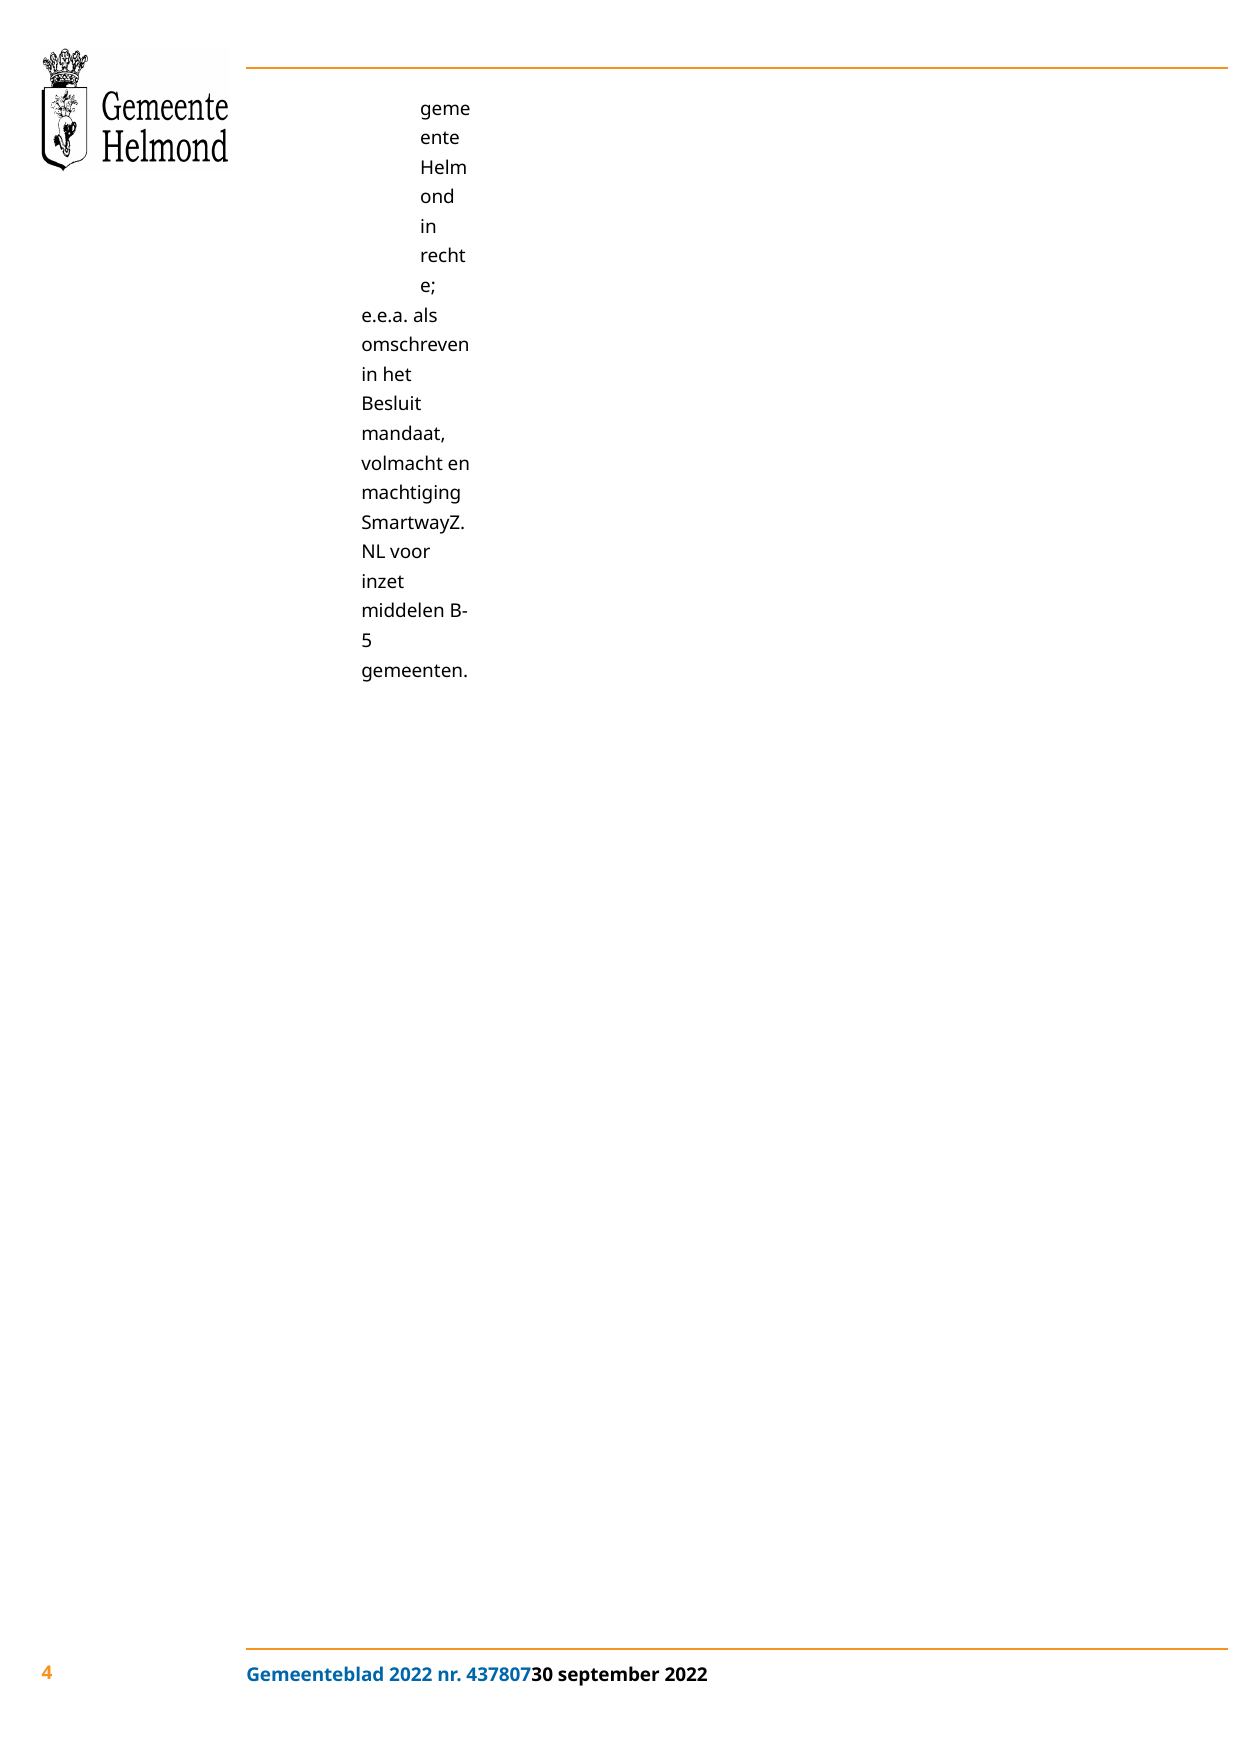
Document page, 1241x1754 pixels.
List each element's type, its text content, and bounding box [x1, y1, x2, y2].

table_cell [248, 95, 361, 683]
table_cell gemeente Helmond in rechte; e.e.a. als omschreven in het Besluit mandaat, volmacht en machtiging SmartwayZ.NL voor inzet middelen B-5 gemeenten. [361, 95, 474, 683]
table_cell [700, 95, 813, 683]
table_cell [474, 95, 587, 683]
table_cell [926, 95, 1038, 683]
table_cell [587, 95, 700, 683]
table_cell [1039, 95, 1152, 683]
table_cell [813, 95, 926, 683]
picture [41, 47, 231, 172]
